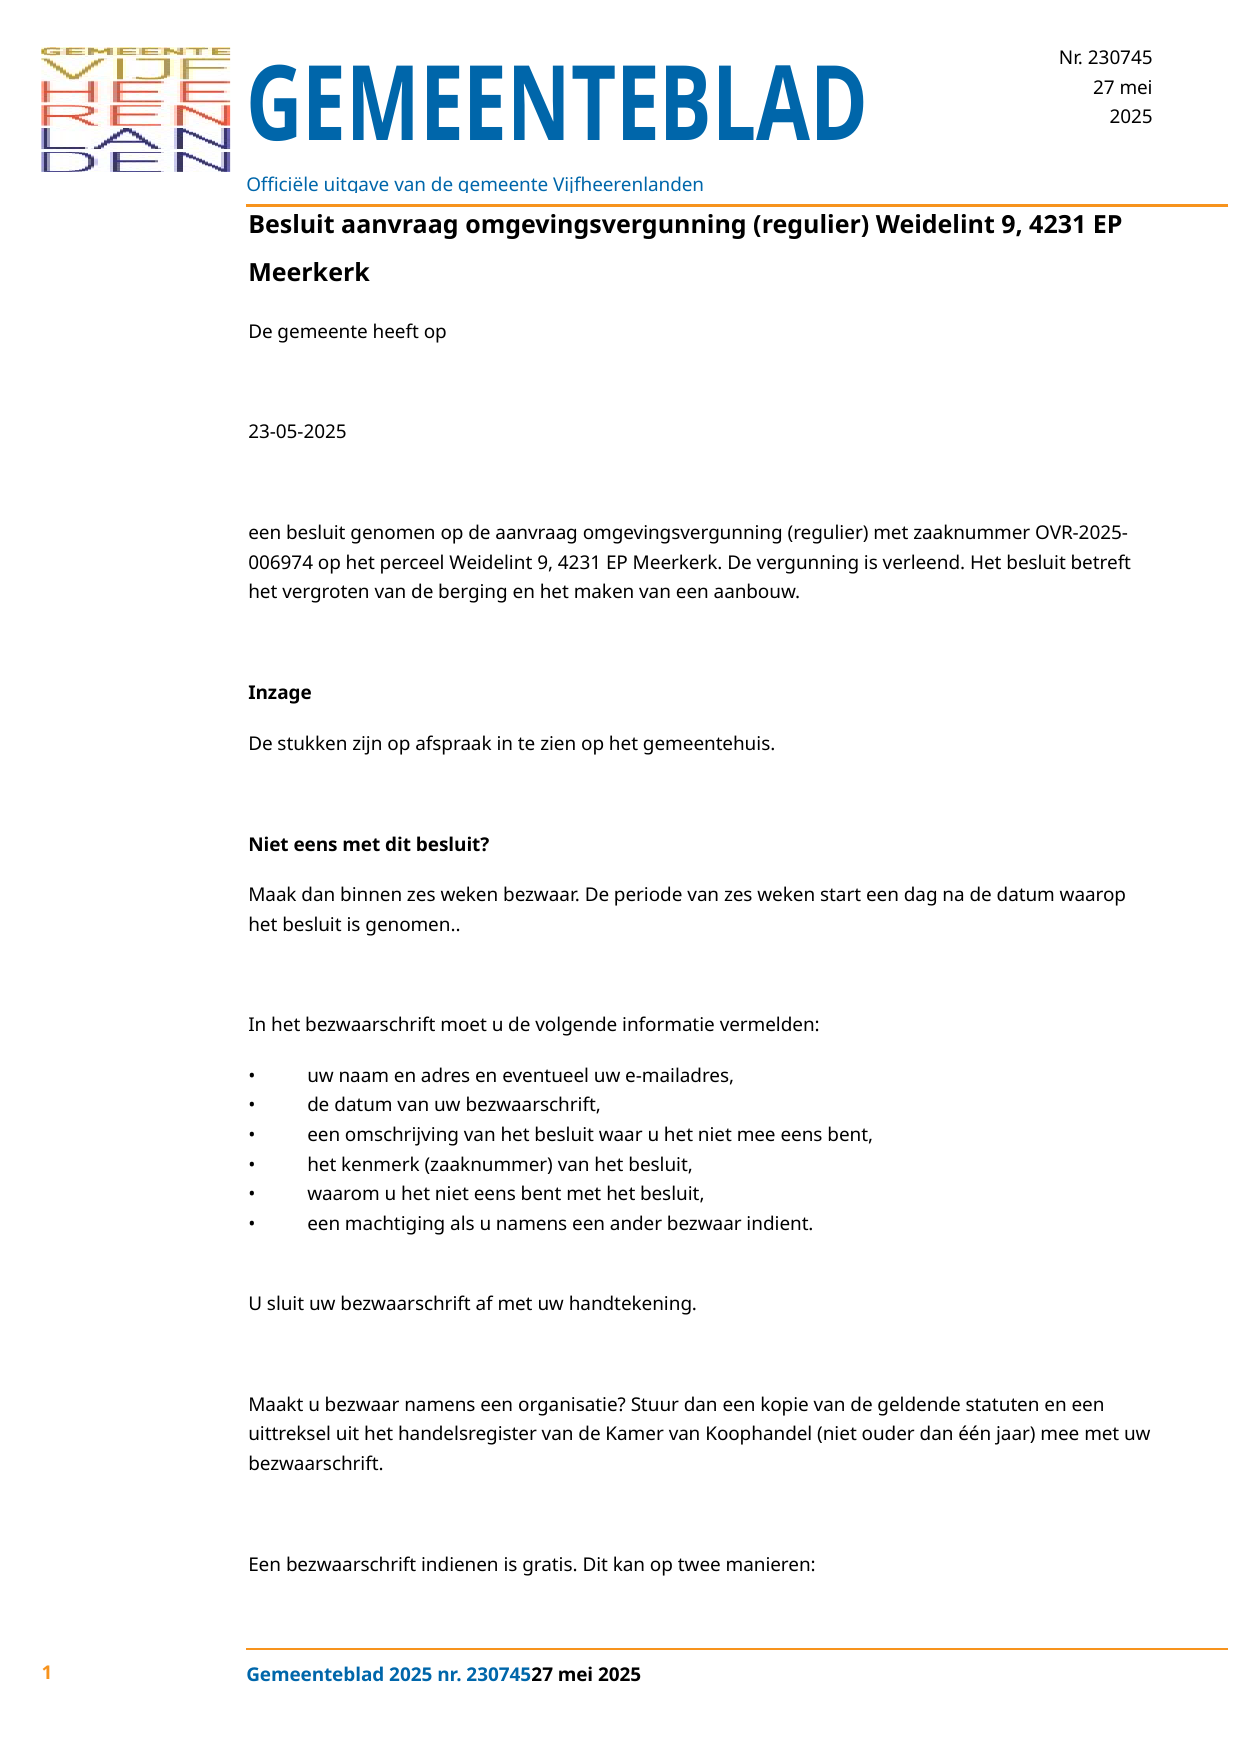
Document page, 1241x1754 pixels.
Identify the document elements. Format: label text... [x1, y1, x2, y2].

text Maakt u bezwaar namens een organisatie? Stuur dan een kopie van de geldende statuten en een uittreksel uit het handelsregister van de Kamer van Koophandel (niet ouder dan één jaar) mee met uw bezwaarschrift. [248, 1391, 1152, 1476]
text 23-05-2025 [248, 419, 1152, 444]
text De stukken zijn op afspraak in te zien op het gemeentehuis. [248, 730, 1152, 756]
text Niet eens met dit besluit? [248, 831, 1152, 857]
list uw naam en adres en eventueel uw e-mailadres, [248, 1062, 1152, 1088]
list waarom u het niet eens bent met het besluit, [248, 1180, 1152, 1206]
list een machtiging als u namens een ander bezwaar indient. [248, 1210, 1152, 1236]
list een omschrijving van het besluit waar u het niet mee eens bent, [248, 1121, 1152, 1147]
list het kenmerk (zaaknummer) van het besluit, [248, 1151, 1152, 1177]
list de datum van uw bezwaarschrift, [248, 1092, 1152, 1117]
text Inzage [248, 679, 1152, 705]
text Een bezwaarschrift indienen is gratis. Dit kan op twee manieren: [248, 1551, 1152, 1577]
picture [41, 47, 231, 172]
text De gemeente heeft op [248, 318, 1152, 344]
text Maak dan binnen zes weken bezwaar. De periode van zes weken start een dag na de datum waarop het besluit is genomen.. [248, 881, 1152, 937]
text In het bezwaarschrift moet u de volgende informatie vermelden: [248, 1012, 1152, 1037]
text Besluit aanvraag omgevingsvergunning (regulier) Weidelint 9, 4231 EP Meerkerk [248, 207, 1152, 288]
text U sluit uw bezwaarschrift af met uw handtekening. [248, 1290, 1152, 1316]
text een besluit genomen op de aanvraag omgevingsvergunning (regulier) met zaaknummer OVR-2025-006974 op het perceel Weidelint 9, 4231 EP Meerkerk. De vergunning is verleend. Het besluit betreft het vergroten van de berging en het maken van een aanbouw. [248, 519, 1152, 604]
